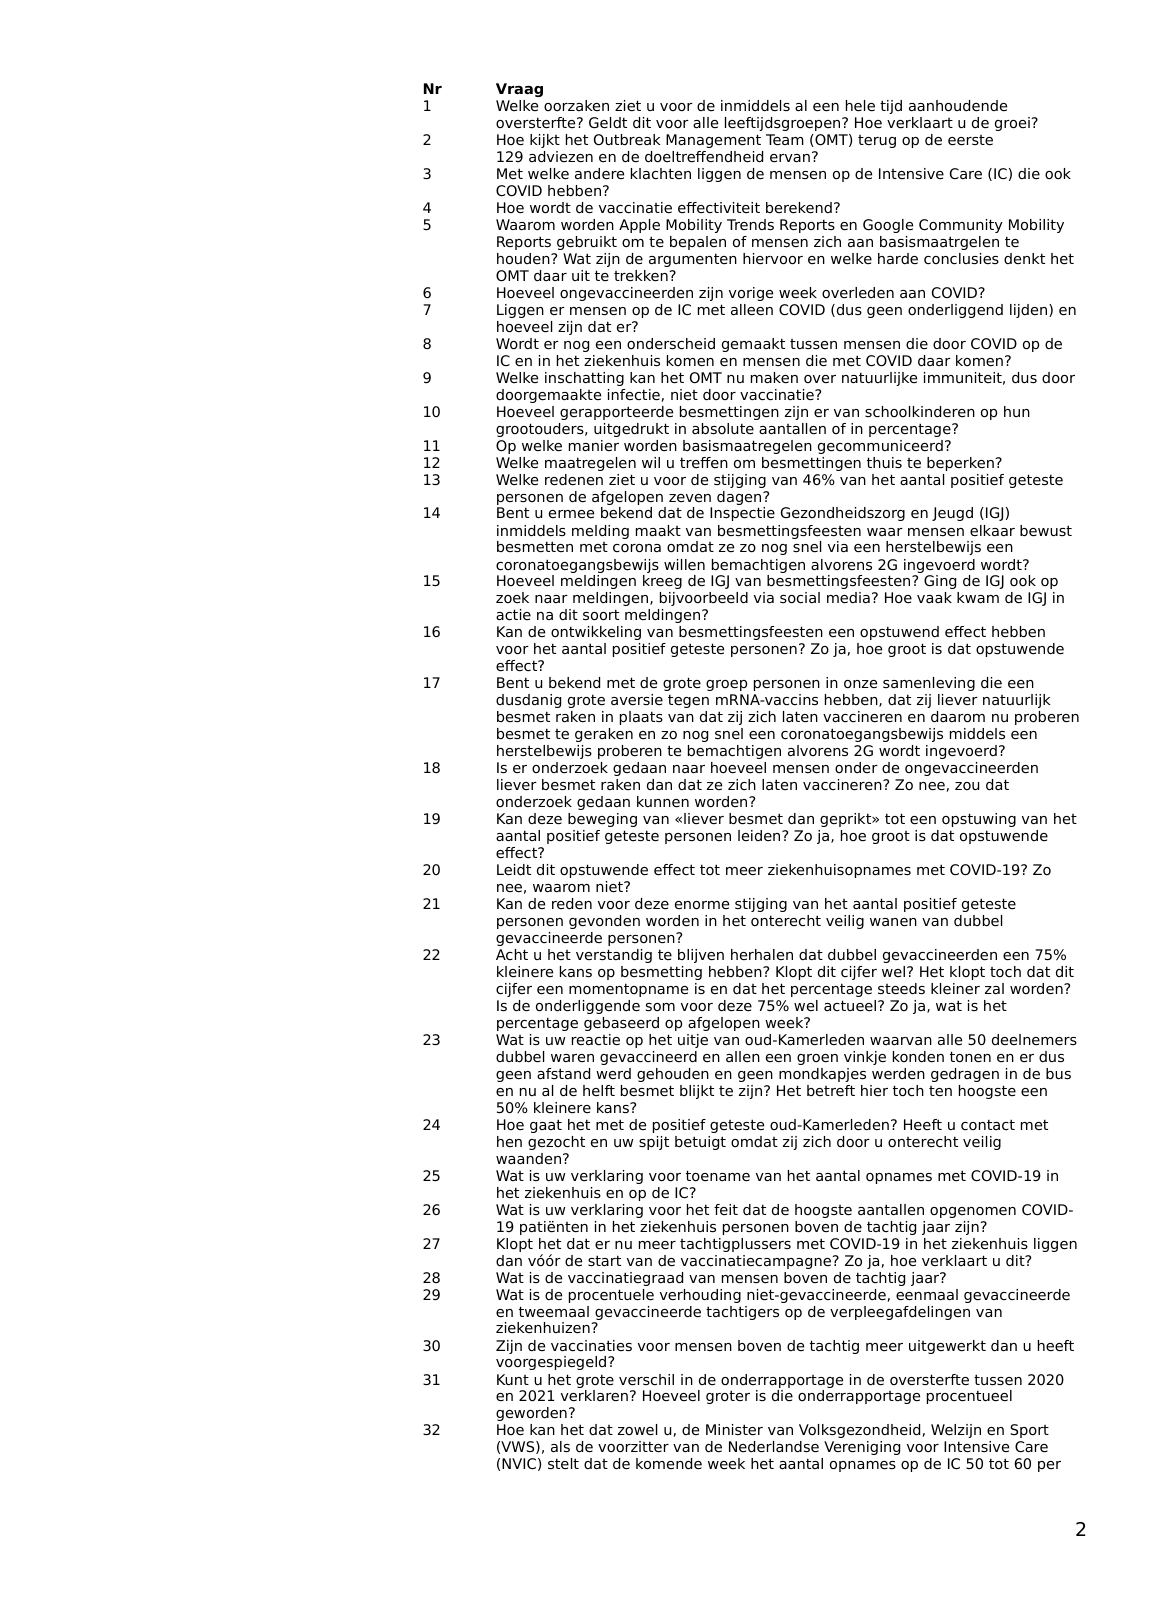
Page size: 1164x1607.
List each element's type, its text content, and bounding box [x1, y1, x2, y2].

table_cell Bent u ermee bekend dat de Inspectie Gezondheidszorg en Jeugd (IGJ) inmiddels melding maakt van besmettingsfeesten waar mensen elkaar bewust besmetten met corona omdat ze zo nog snel via een herstelbewijs een coronatoegangsbewijs willen bemachtigen alvorens 2G ingevoerd wordt? [490, 505, 1087, 573]
table_cell 18 [422, 760, 489, 811]
table_cell Op welke manier worden basismaatregelen gecommuniceerd? [490, 438, 1087, 454]
table_cell Waarom worden Apple Mobility Trends Reports en Google Community Mobility Reports gebruikt om te bepalen of mensen zich aan basismaatrgelen te houden? Wat zijn de argumenten hiervoor en welke harde conclusies denkt het OMT daar uit te trekken? [490, 217, 1087, 285]
table_cell Hoe wordt de vaccinatie effectiviteit berekend? [490, 200, 1087, 217]
table_cell Welke maatregelen wil u treffen om besmettingen thuis te beperken? [490, 455, 1087, 471]
table_cell 21 [422, 896, 489, 947]
table_cell Welke redenen ziet u voor de stijging van 46% van het aantal positief geteste personen de afgelopen zeven dagen? [490, 471, 1087, 505]
table_cell Hoeveel ongevaccineerden zijn vorige week overleden aan COVID? [490, 285, 1087, 302]
table_cell 25 [422, 1168, 489, 1202]
table_cell 8 [422, 336, 489, 369]
table_cell Wat is de procentuele verhouding niet-gevaccineerde, eenmaal gevaccineerde en tweemaal gevaccineerde tachtigers op de verpleegafdelingen van ziekenhuizen? [490, 1286, 1087, 1337]
table_cell Wat is uw verklaring voor toename van het aantal opnames met COVID-19 in het ziekenhuis en op de IC? [490, 1168, 1087, 1202]
table_cell 4 [422, 200, 489, 217]
table_cell Zijn de vaccinaties voor mensen boven de tachtig meer uitgewerkt dan u heeft voorgespiegeld? [490, 1338, 1087, 1371]
table_cell 3 [422, 166, 489, 200]
table_cell Bent u bekend met de grote groep personen in onze samenleving die een dusdanig grote aversie tegen mRNA-vaccins hebben, dat zij liever natuurlijk besmet raken in plaats van dat zij zich laten vaccineren en daarom nu proberen besmet te geraken en zo nog snel een coronatoegangsbewijs middels een herstelbewijs proberen te bemachtigen alvorens 2G wordt ingevoerd? [490, 675, 1087, 760]
table_cell 17 [422, 675, 489, 760]
table_cell 23 [422, 1032, 489, 1117]
table_cell 15 [422, 573, 489, 624]
table_cell Kan deze beweging van «liever besmet dan geprikt» tot een opstuwing van het aantal positief geteste personen leiden? Zo ja, hoe groot is dat opstuwende effect? [490, 811, 1087, 862]
table_cell Hoeveel meldingen kreeg de IGJ van besmettingsfeesten? Ging de IGJ ook op zoek naar meldingen, bijvoorbeeld via social media? Hoe vaak kwam de IGJ in actie na dit soort meldingen? [490, 573, 1087, 624]
table_cell 29 [422, 1286, 489, 1337]
table_cell Met welke andere klachten liggen de mensen op de Intensive Care (IC) die ook COVID hebben? [490, 166, 1087, 200]
table_cell 2 [422, 132, 489, 166]
table_cell Kan de reden voor deze enorme stijging van het aantal positief geteste personen gevonden worden in het onterecht veilig wanen van dubbel gevaccineerde personen? [490, 896, 1087, 947]
table_cell Kan de ontwikkeling van besmettingsfeesten een opstuwend effect hebben voor het aantal positief geteste personen? Zo ja, hoe groot is dat opstuwende effect? [490, 624, 1087, 675]
table_cell Liggen er mensen op de IC met alleen COVID (dus geen onderliggend lijden) en hoeveel zijn dat er? [490, 302, 1087, 336]
table_cell Welke oorzaken ziet u voor de inmiddels al een hele tijd aanhoudende oversterfte? Geldt dit voor alle leeftijdsgroepen? Hoe verklaart u de groei? [490, 98, 1087, 132]
table_cell 19 [422, 811, 489, 862]
table_cell Hoe kijkt het Outbreak Management Team (OMT) terug op de eerste 129 adviezen en de doeltreffendheid ervan? [490, 132, 1087, 166]
table_cell 30 [422, 1338, 489, 1371]
table_cell Hoeveel gerapporteerde besmettingen zijn er van schoolkinderen op hun grootouders, uitgedrukt in absolute aantallen of in percentage? [490, 404, 1087, 437]
table_cell Welke inschatting kan het OMT nu maken over natuurlijke immuniteit, dus door doorgemaakte infectie, niet door vaccinatie? [490, 370, 1087, 403]
table_cell 1 [422, 98, 489, 132]
table_cell Acht u het verstandig te blijven herhalen dat dubbel gevaccineerden een 75% kleinere kans op besmetting hebben? Klopt dit cijfer wel? Het klopt toch dat dit cijfer een momentopname is en dat het percentage steeds kleiner zal worden? Is de onderliggende som voor deze 75% wel actueel? Zo ja, wat is het percentage gebaseerd op afgelopen week? [490, 947, 1087, 1032]
table_cell 31 [422, 1371, 489, 1422]
table_cell Is er onderzoek gedaan naar hoeveel mensen onder de ongevaccineerden liever besmet raken dan dat ze zich laten vaccineren? Zo nee, zou dat onderzoek gedaan kunnen worden? [490, 760, 1087, 811]
table_cell 32 [422, 1422, 489, 1473]
table_cell Leidt dit opstuwende effect tot meer ziekenhuisopnames met COVID-19? Zo nee, waarom niet? [490, 862, 1087, 896]
table_cell 5 [422, 217, 489, 285]
table_cell Wat is uw verklaring voor het feit dat de hoogste aantallen opgenomen COVID-19 patiënten in het ziekenhuis personen boven de tachtig jaar zijn? [490, 1202, 1087, 1236]
table_cell 12 [422, 455, 489, 471]
table_cell 11 [422, 438, 489, 454]
table_cell 20 [422, 862, 489, 896]
table_cell 28 [422, 1270, 489, 1286]
table_cell Kunt u het grote verschil in de onderrapportage in de oversterfte tussen 2020 en 2021 verklaren? Hoeveel groter is die onderrapportage procentueel geworden? [490, 1371, 1087, 1422]
table_cell 6 [422, 285, 489, 302]
table_cell 22 [422, 947, 489, 1032]
table_cell 27 [422, 1236, 489, 1269]
table_cell Wat is de vaccinatiegraad van mensen boven de tachtig jaar? [490, 1270, 1087, 1286]
table_cell 9 [422, 370, 489, 403]
table_header Nr [422, 81, 489, 98]
table_cell 26 [422, 1202, 489, 1236]
table_cell 16 [422, 624, 489, 675]
table_cell Wordt er nog een onderscheid gemaakt tussen mensen die door COVID op de IC en in het ziekenhuis komen en mensen die met COVID daar komen? [490, 336, 1087, 369]
table_cell 7 [422, 302, 489, 336]
table_cell Klopt het dat er nu meer tachtigplussers met COVID-19 in het ziekenhuis liggen dan vóór de start van de vaccinatiecampagne? Zo ja, hoe verklaart u dit? [490, 1236, 1087, 1269]
table_header Vraag [490, 81, 1087, 98]
table_cell 14 [422, 505, 489, 573]
table_cell Wat is uw reactie op het uitje van oud-Kamerleden waarvan alle 50 deelnemers dubbel waren gevaccineerd en allen een groen vinkje konden tonen en er dus geen afstand werd gehouden en geen mondkapjes werden gedragen in de bus en nu al de helft besmet blijkt te zijn? Het betreft hier toch ten hoogste een 50% kleinere kans? [490, 1032, 1087, 1117]
table_cell 10 [422, 404, 489, 437]
table_cell Hoe gaat het met de positief geteste oud-Kamerleden? Heeft u contact met hen gezocht en uw spijt betuigt omdat zij zich door u onterecht veilig waanden? [490, 1117, 1087, 1168]
table_cell Hoe kan het dat zowel u, de Minister van Volksgezondheid, Welzijn en Sport (VWS), als de voorzitter van de Nederlandse Vereniging voor Intensive Care (NVIC) stelt dat de komende week het aantal opnames op de IC 50 tot 60 per [490, 1422, 1087, 1473]
table_cell 24 [422, 1117, 489, 1168]
table_cell 13 [422, 471, 489, 505]
